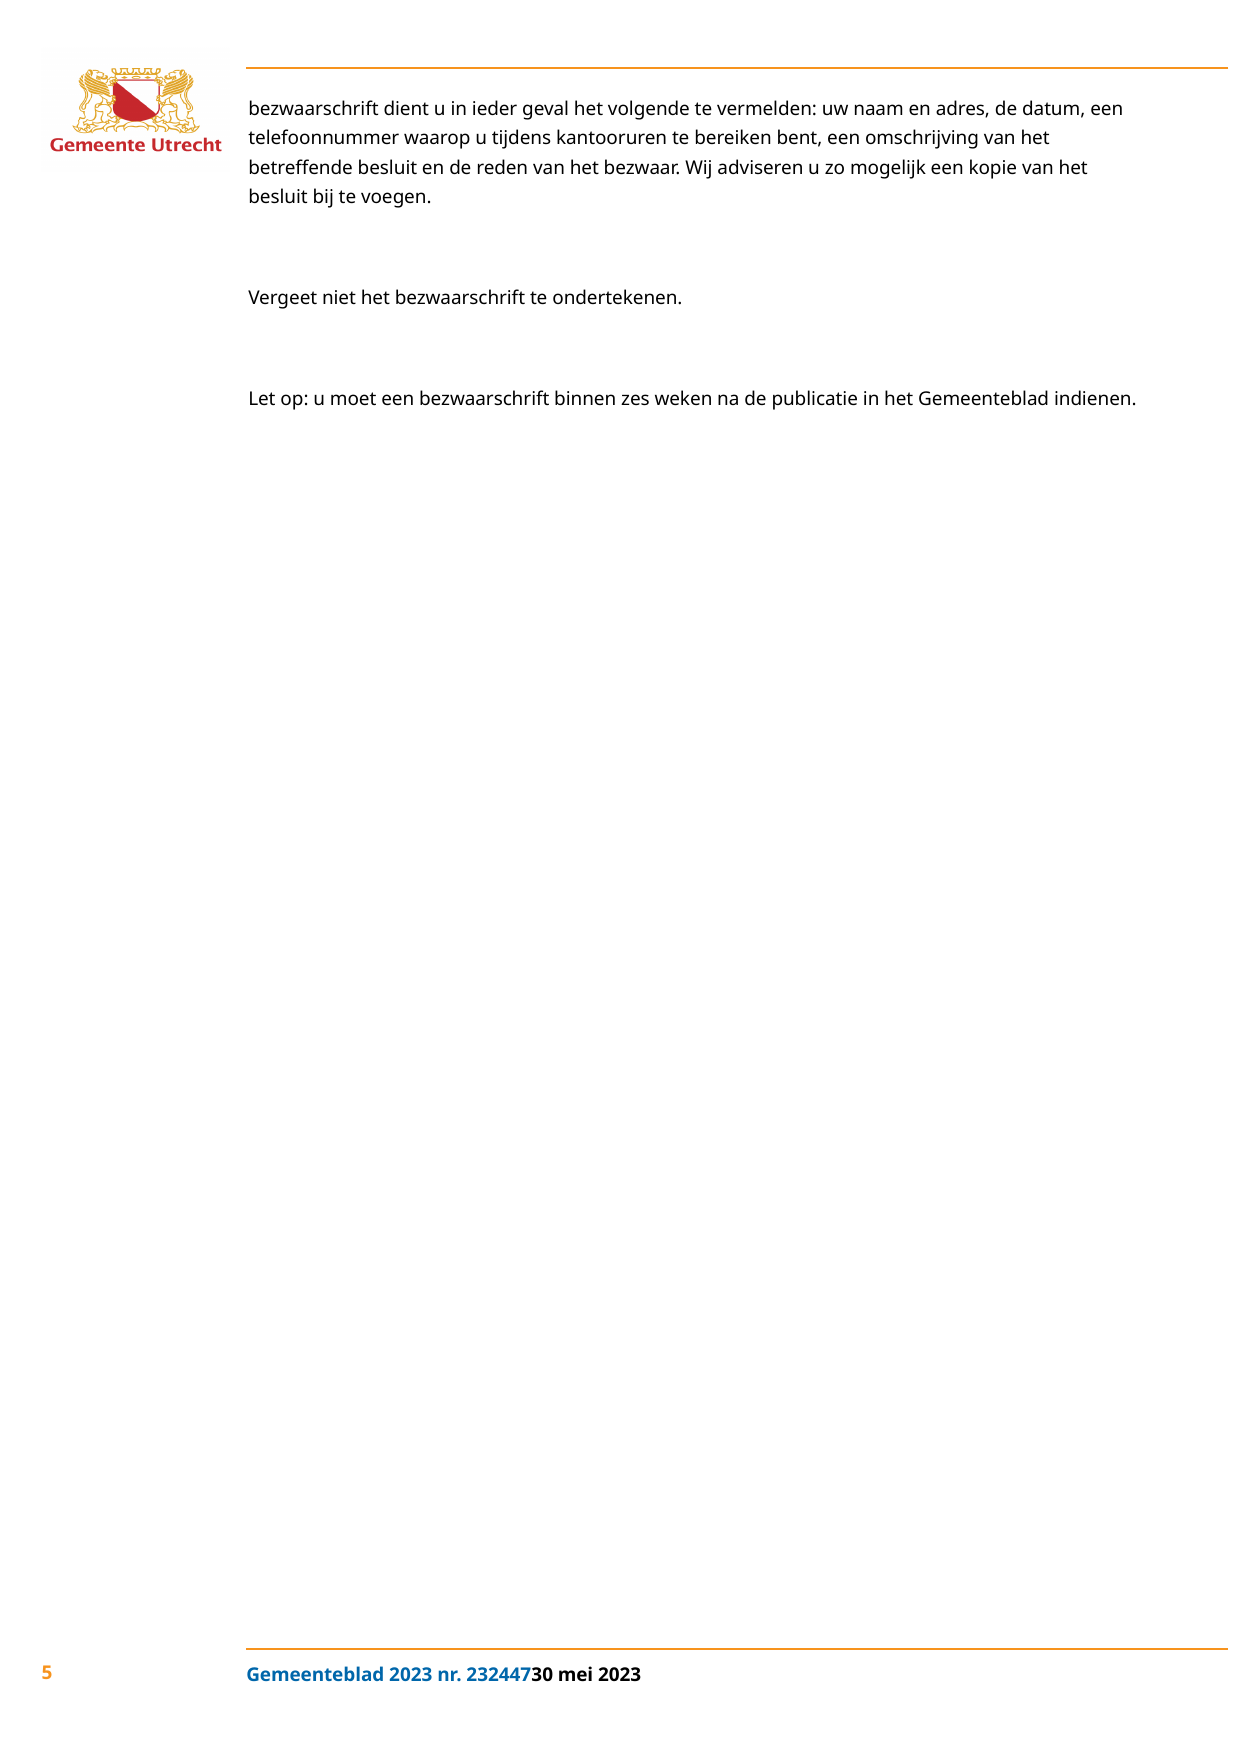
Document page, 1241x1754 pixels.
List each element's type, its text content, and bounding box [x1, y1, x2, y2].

text Let op: u moet een bezwaarschrift binnen zes weken na de publicatie in het Gemeenteblad indienen. [248, 385, 1152, 411]
picture [41, 47, 231, 172]
text bezwaarschrift dient u in ieder geval het volgende te vermelden: uw naam en adres, de datum, een telefoonnummer waarop u tijdens kantooruren te bereiken bent, een omschrijving van het betreffende besluit en de reden van het bezwaar. Wij adviseren u zo mogelijk een kopie van het besluit bij te voegen. [248, 95, 1152, 209]
text Vergeet niet het bezwaarschrift te ondertekenen. [248, 284, 1152, 310]
